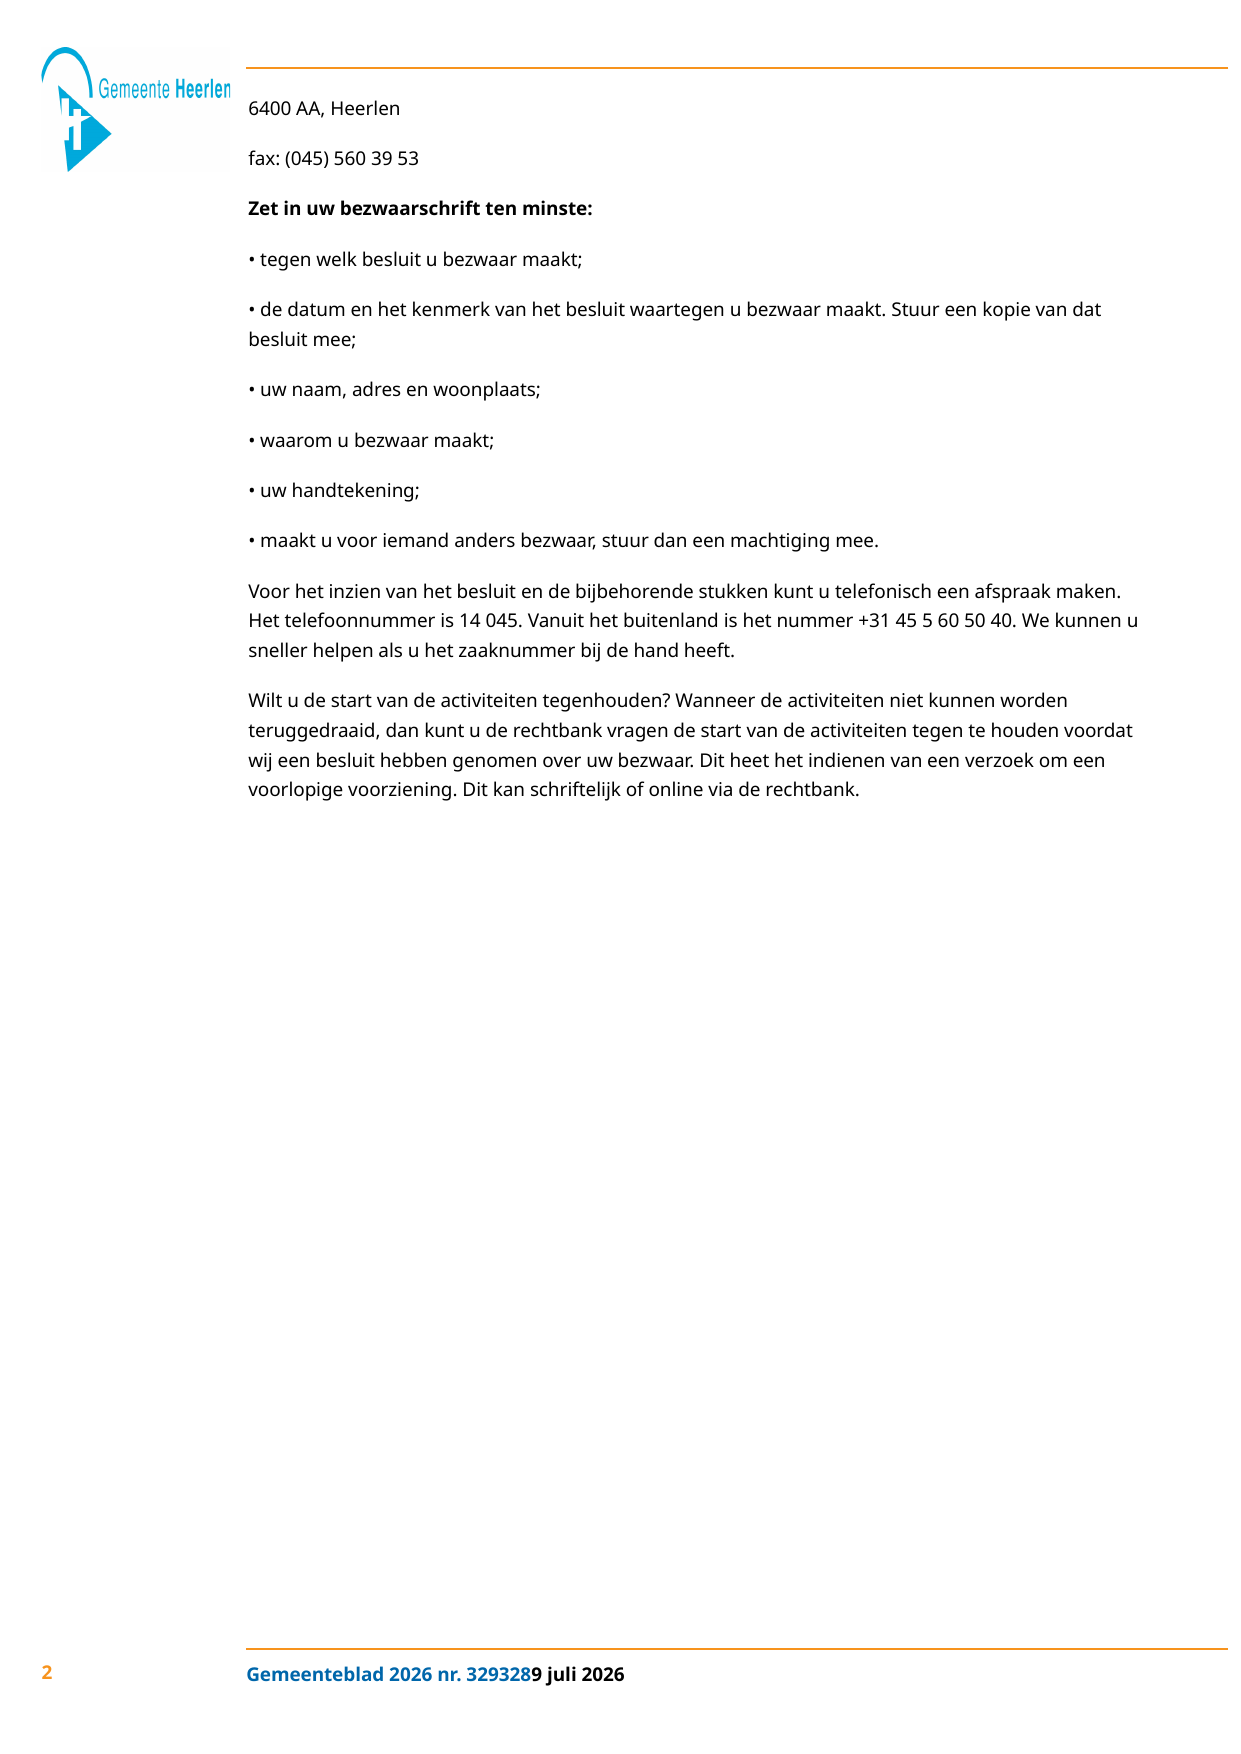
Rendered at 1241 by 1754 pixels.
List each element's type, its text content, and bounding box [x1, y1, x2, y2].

text fax: (045) 560 39 53 [248, 145, 1152, 171]
text • uw naam, adres en woonplaats; [248, 376, 1152, 402]
text • maakt u voor iemand anders bezwaar, stuur dan een machtiging mee. [248, 528, 1152, 553]
text • de datum en het kenmerk van het besluit waartegen u bezwaar maakt. Stuur een kopie van dat besluit mee; [248, 296, 1152, 352]
text • uw handtekening; [248, 477, 1152, 503]
text 6400 AA, Heerlen [248, 95, 1152, 121]
text Wilt u de start van de activiteiten tegenhouden? Wanneer de activiteiten niet kunnen worden teruggedraaid, dan kunt u de rechtbank vragen de start van de activiteiten tegen te houden voordat wij een besluit hebben genomen over uw bezwaar. Dit heet het indienen van een verzoek om een voorlopige voorziening. Dit kan schriftelijk of online via de rechtbank. [248, 688, 1152, 802]
picture [41, 47, 59, 70]
text • tegen welk besluit u bezwaar maakt; [248, 246, 1152, 272]
text Voor het inzien van het besluit en de bijbehorende stukken kunt u telefonisch een afspraak maken. Het telefoonnummer is 14 045. Vanuit het buitenland is het nummer +31 45 5 60 50 40. We kunnen u sneller helpen als u het zaaknummer bij de hand heeft. [248, 578, 1152, 663]
picture [41, 47, 231, 172]
text Zet in uw bezwaarschrift ten minste: [248, 196, 1152, 221]
text • waarom u bezwaar maakt; [248, 427, 1152, 453]
